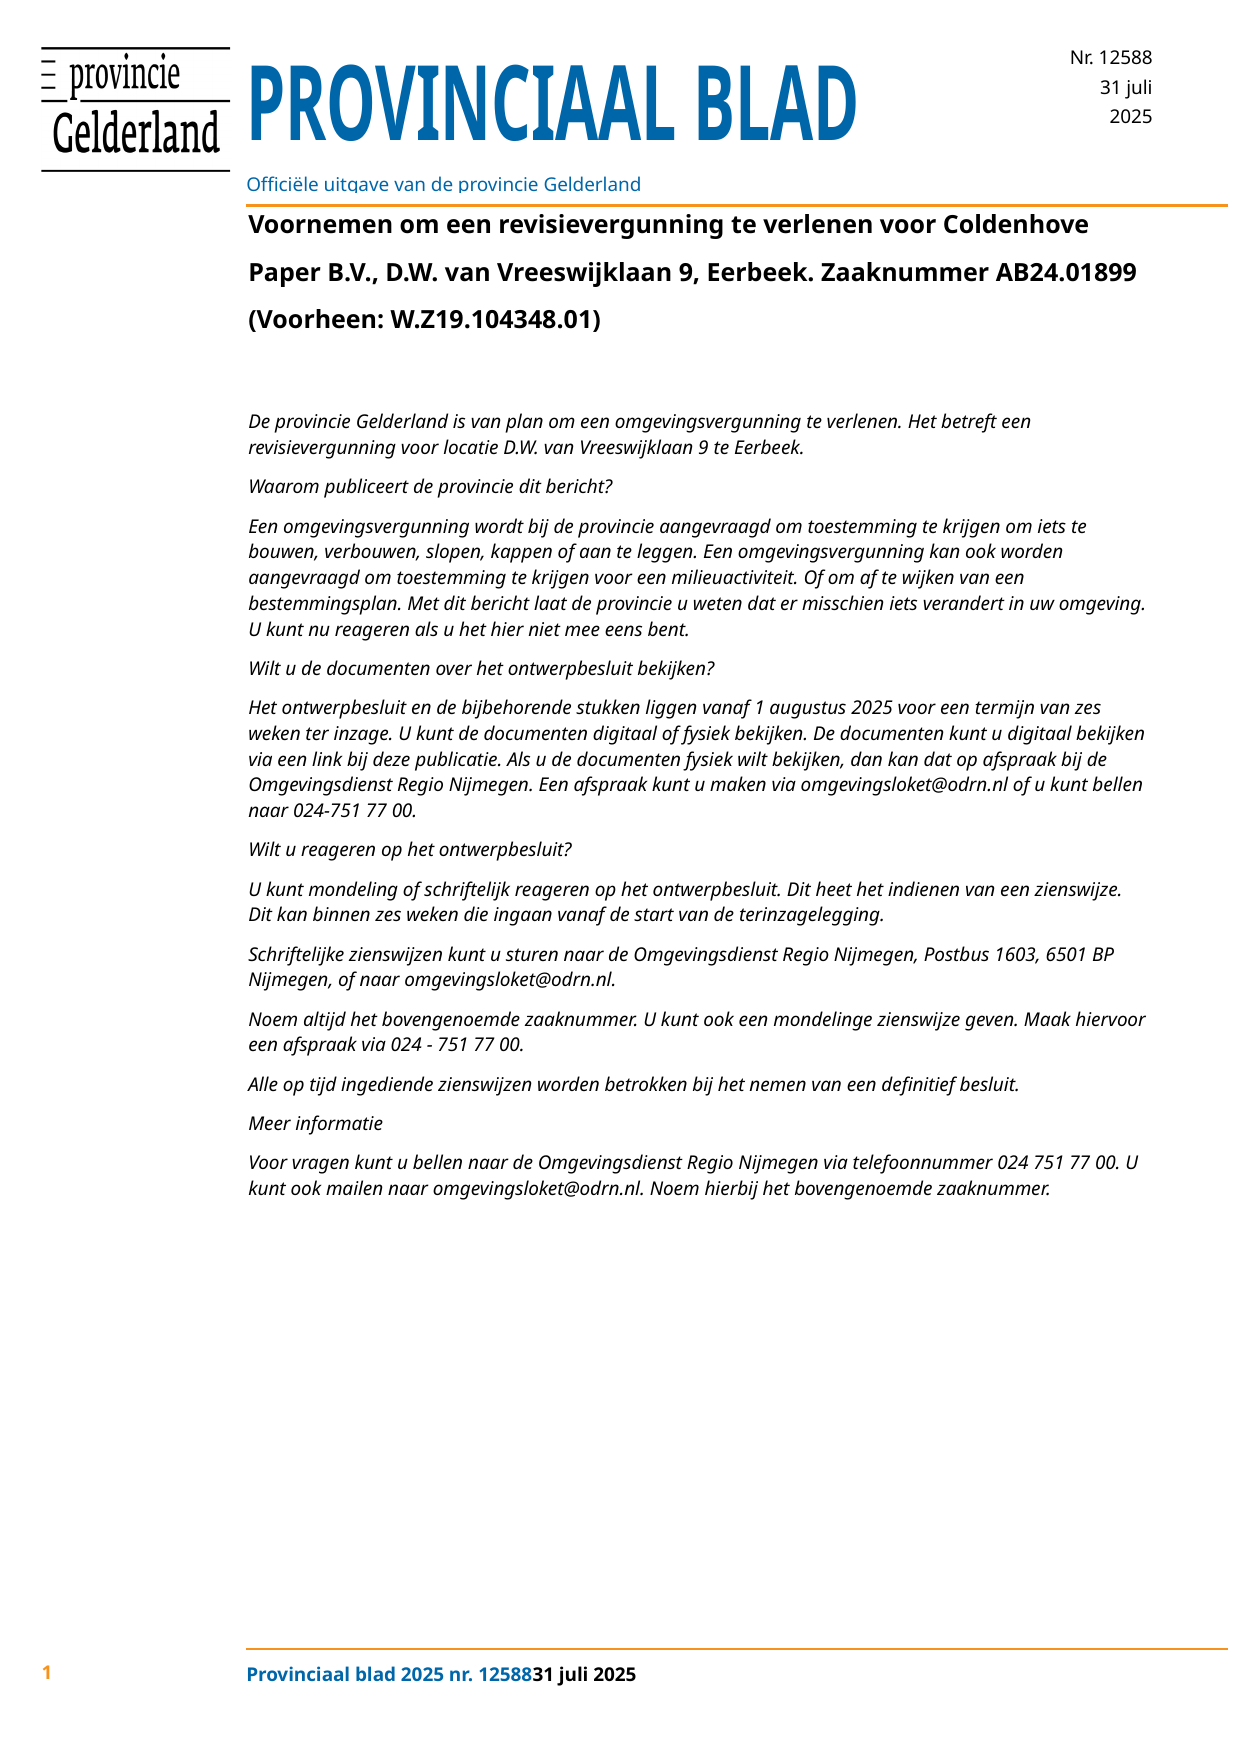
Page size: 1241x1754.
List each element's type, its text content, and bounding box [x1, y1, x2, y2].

text Alle op tijd ingediende zienswijzen worden betrokken bij het nemen van een definitief besluit. [248, 1071, 1152, 1097]
text Schriftelijke zienswijzen kunt u sturen naar de Omgevingsdienst Regio Nijmegen, Postbus 1603, 6501 BP Nijmegen, of naar omgevingsloket@odrn.nl. [248, 941, 1152, 992]
text Een omgevingsvergunning wordt bij de provincie aangevraagd om toestemming te krijgen om iets te bouwen, verbouwen, slopen, kappen of aan te leggen. Een omgevingsvergunning kan ook worden aangevraagd om toestemming te krijgen voor een milieuactiviteit. Of om af te wijken van een bestemmingsplan. Met dit bericht laat de provincie u weten dat er misschien iets verandert in uw omgeving. U kunt nu reageren als u het hier niet mee eens bent. [248, 513, 1152, 642]
text Wilt u reageren op het ontwerpbesluit? [248, 837, 1152, 862]
text Wilt u de documenten over het ontwerpbesluit bekijken? [248, 655, 1152, 681]
text De provincie Gelderland is van plan om een omgevingsvergunning te verlenen. Het betreft een revisievergunning voor locatie D.W. van Vreeswijklaan 9 te Eerbeek. [248, 409, 1152, 460]
text U kunt mondeling of schriftelijk reageren op het ontwerpbesluit. Dit heet het indienen van een zienswijze. Dit kan binnen zes weken die ingaan vanaf de start van de terinzagelegging. [248, 876, 1152, 927]
text Voornemen om een revisievergunning te verlenen voor Coldenhove Paper B.V., D.W. van Vreeswijklaan 9, Eerbeek. Zaaknummer AB24.01899 (Voorheen: W.Z19.104348.01) [248, 207, 1152, 336]
text Waarom publiceert de provincie dit bericht? [248, 474, 1152, 499]
text Noem altijd het bovengenoemde zaaknummer. U kunt ook een mondelinge zienswijze geven. Maak hiervoor een afspraak via 024 - 751 77 00. [248, 1006, 1152, 1057]
picture [41, 47, 231, 172]
text Voor vragen kunt u bellen naar de Omgevingsdienst Regio Nijmegen via telefoonnummer 024 751 77 00. U kunt ook mailen naar omgevingsloket@odrn.nl. Noem hierbij het bovengenoemde zaaknummer. [248, 1149, 1152, 1201]
text Het ontwerpbesluit en de bijbehorende stukken liggen vanaf 1 augustus 2025 voor een termijn van zes weken ter inzage. U kunt de documenten digitaal of fysiek bekijken. De documenten kunt u digitaal bekijken via een link bij deze publicatie. Als u de documenten fysiek wilt bekijken, dan kan dat op afspraak bij de Omgevingsdienst Regio Nijmegen. Een afspraak kunt u maken via omgevingsloket@odrn.nl of u kunt bellen naar 024-751 77 00. [248, 694, 1152, 823]
text Meer informatie [248, 1110, 1152, 1136]
